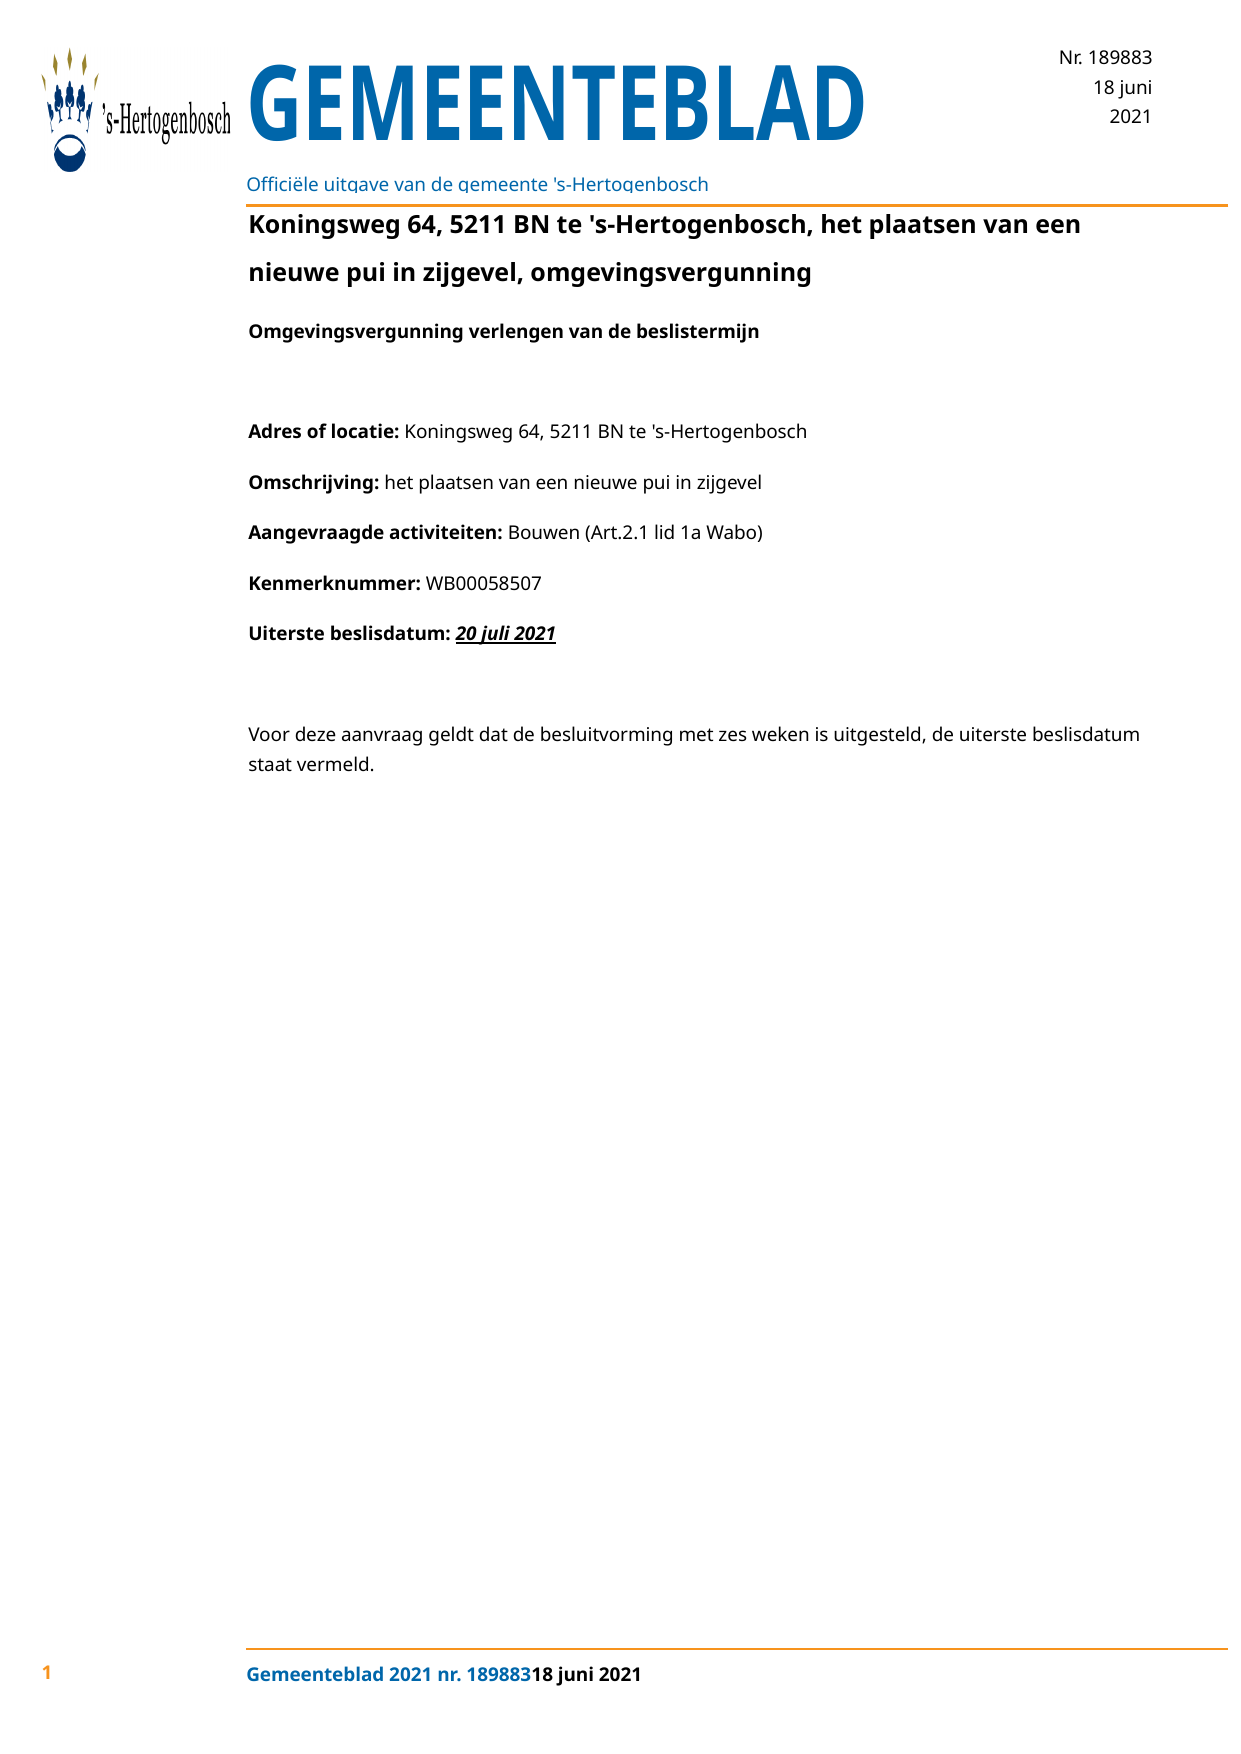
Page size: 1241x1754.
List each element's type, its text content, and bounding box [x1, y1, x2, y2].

text Omschrijving: het plaatsen van een nieuwe pui in zijgevel [248, 469, 1152, 495]
text Kenmerknummer: WB00058507 [248, 570, 1152, 596]
text Omgevingsvergunning verlengen van de beslistermijn [248, 318, 1152, 344]
text Adres of locatie: Koningsweg 64, 5211 BN te 's-Hertogenbosch [248, 419, 1152, 444]
text Koningsweg 64, 5211 BN te 's-Hertogenbosch, het plaatsen van een nieuwe pui in zijgevel, omgevingsvergunning [248, 207, 1152, 288]
picture [41, 47, 231, 172]
text Aangevraagde activiteiten: Bouwen (Art.2.1 lid 1a Wabo) [248, 519, 1152, 545]
text Uiterste beslisdatum: 20 juli 2021 [248, 620, 1152, 646]
text Voor deze aanvraag geldt dat de besluitvorming met zes weken is uitgesteld, de uiterste beslisdatum staat vermeld. [248, 721, 1152, 777]
